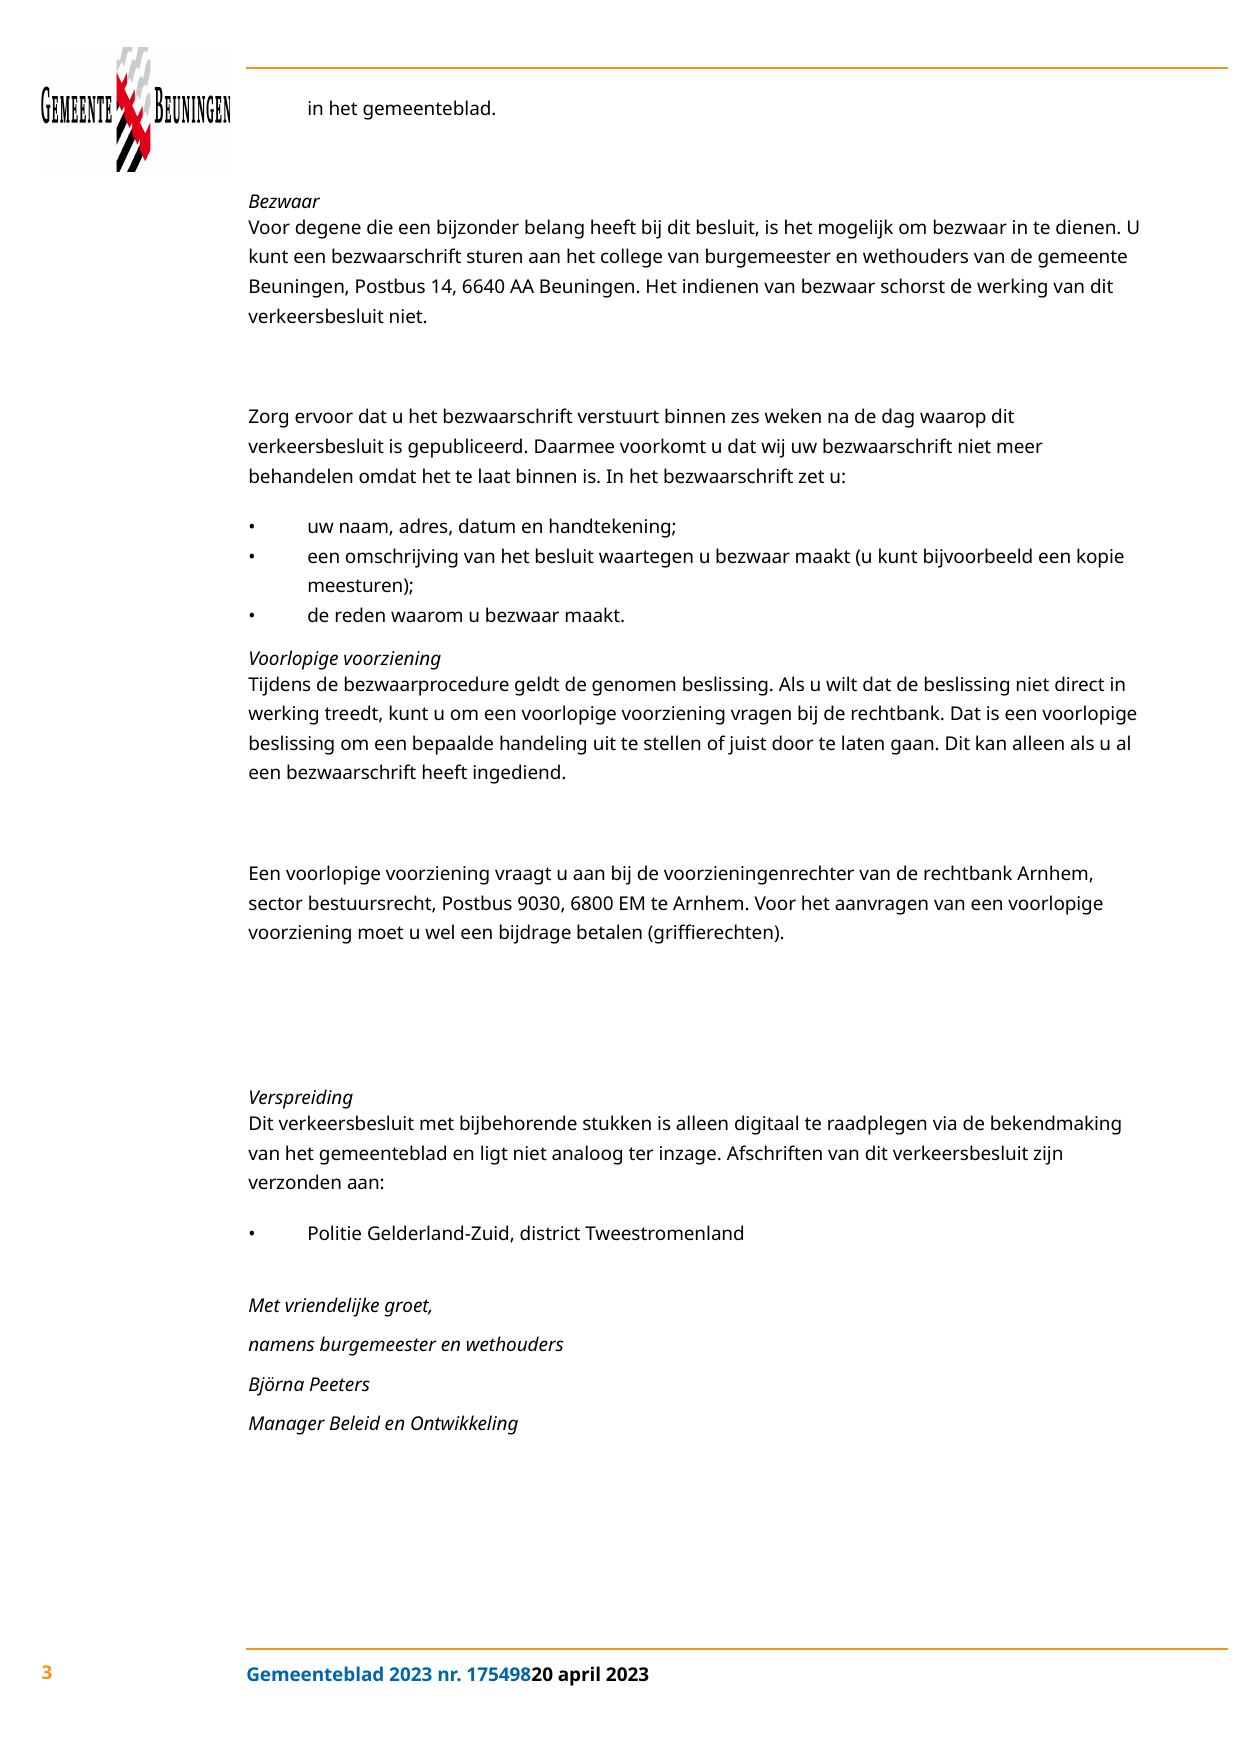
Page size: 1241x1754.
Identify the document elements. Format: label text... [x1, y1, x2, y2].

list uw naam, adres, datum en handtekening; [248, 513, 1152, 539]
text Zorg ervoor dat u het bezwaarschrift verstuurt binnen zes weken na de dag waarop dit verkeersbesluit is gepubliceerd. Daarmee voorkomt u dat wij uw bezwaarschrift niet meer behandelen omdat het te laat binnen is. In het bezwaarschrift zet u: [248, 404, 1152, 488]
text Voorlopige voorziening [248, 645, 1152, 671]
list Politie Gelderland-Zuid, district Tweestromenland [248, 1220, 1152, 1245]
text Een voorlopige voorziening vraagt u aan bij de voorzieningenrechter van de rechtbank Arnhem, sector bestuursrecht, Postbus 9030, 6800 EM te Arnhem. Voor het aanvragen van een voorlopige voorziening moet u wel een bijdrage betalen (griffierechten). [248, 860, 1152, 945]
text namens burgemeester en wethouders [248, 1332, 1152, 1357]
text Björna Peeters [248, 1371, 1152, 1397]
text Met vriendelijke groet, [248, 1292, 1152, 1318]
text Verspreiding [248, 1084, 1152, 1110]
text Manager Beleid en Ontwikkeling [248, 1410, 1152, 1436]
text Voor degene die een bijzonder belang heeft bij dit besluit, is het mogelijk om bezwaar in te dienen. U kunt een bezwaarschrift sturen aan het college van burgemeester en wethouders van de gemeente Beuningen, Postbus 14, 6640 AA Beuningen. Het indienen van bezwaar schorst de werking van dit verkeersbesluit niet. [248, 214, 1152, 328]
picture [41, 47, 231, 172]
text Dit verkeersbesluit met bijbehorende stukken is alleen digitaal te raadplegen via de bekendmaking van het gemeenteblad en ligt niet analoog ter inzage. Afschriften van dit verkeersbesluit zijn verzonden aan: [248, 1110, 1152, 1195]
list een omschrijving van het besluit waartegen u bezwaar maakt (u kunt bijvoorbeeld een kopie meesturen); [248, 543, 1152, 598]
text Tijdens de bezwaarprocedure geldt de genomen beslissing. Als u wilt dat de beslissing niet direct in werking treedt, kunt u om een voorlopige voorziening vragen bij de rechtbank. Dat is een voorlopige beslissing om een bepaalde handeling uit te stellen of juist door te laten gaan. Dit kan alleen als u al een bezwaarschrift heeft ingediend. [248, 671, 1152, 785]
list de reden waarom u bezwaar maakt. [248, 602, 1152, 628]
text Bezwaar [248, 188, 1152, 214]
list in het gemeenteblad. [248, 95, 1152, 121]
